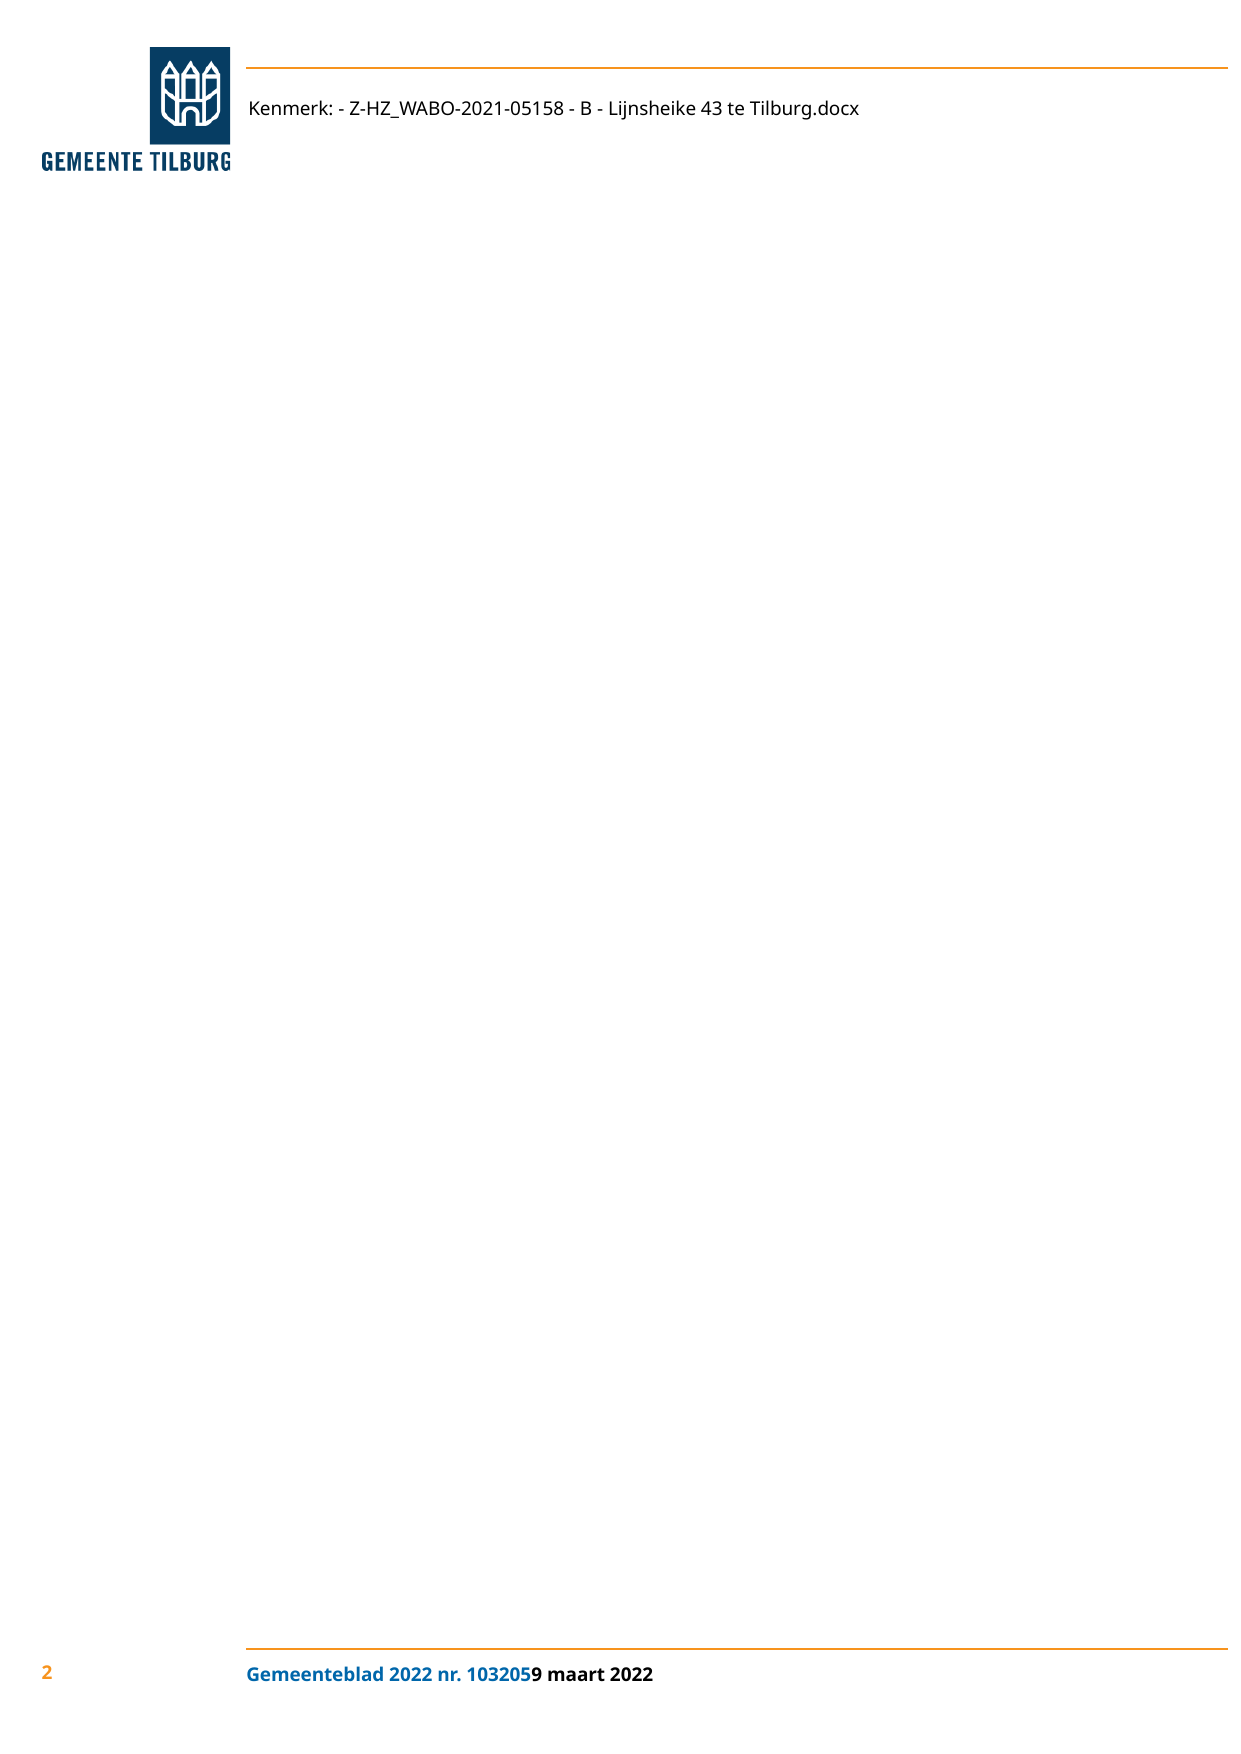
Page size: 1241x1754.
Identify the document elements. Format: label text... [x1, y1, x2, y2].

picture [41, 47, 231, 172]
text Kenmerk: - Z-HZ_WABO-2021-05158 - B - Lijnsheike 43 te Tilburg.docx [248, 95, 1152, 121]
